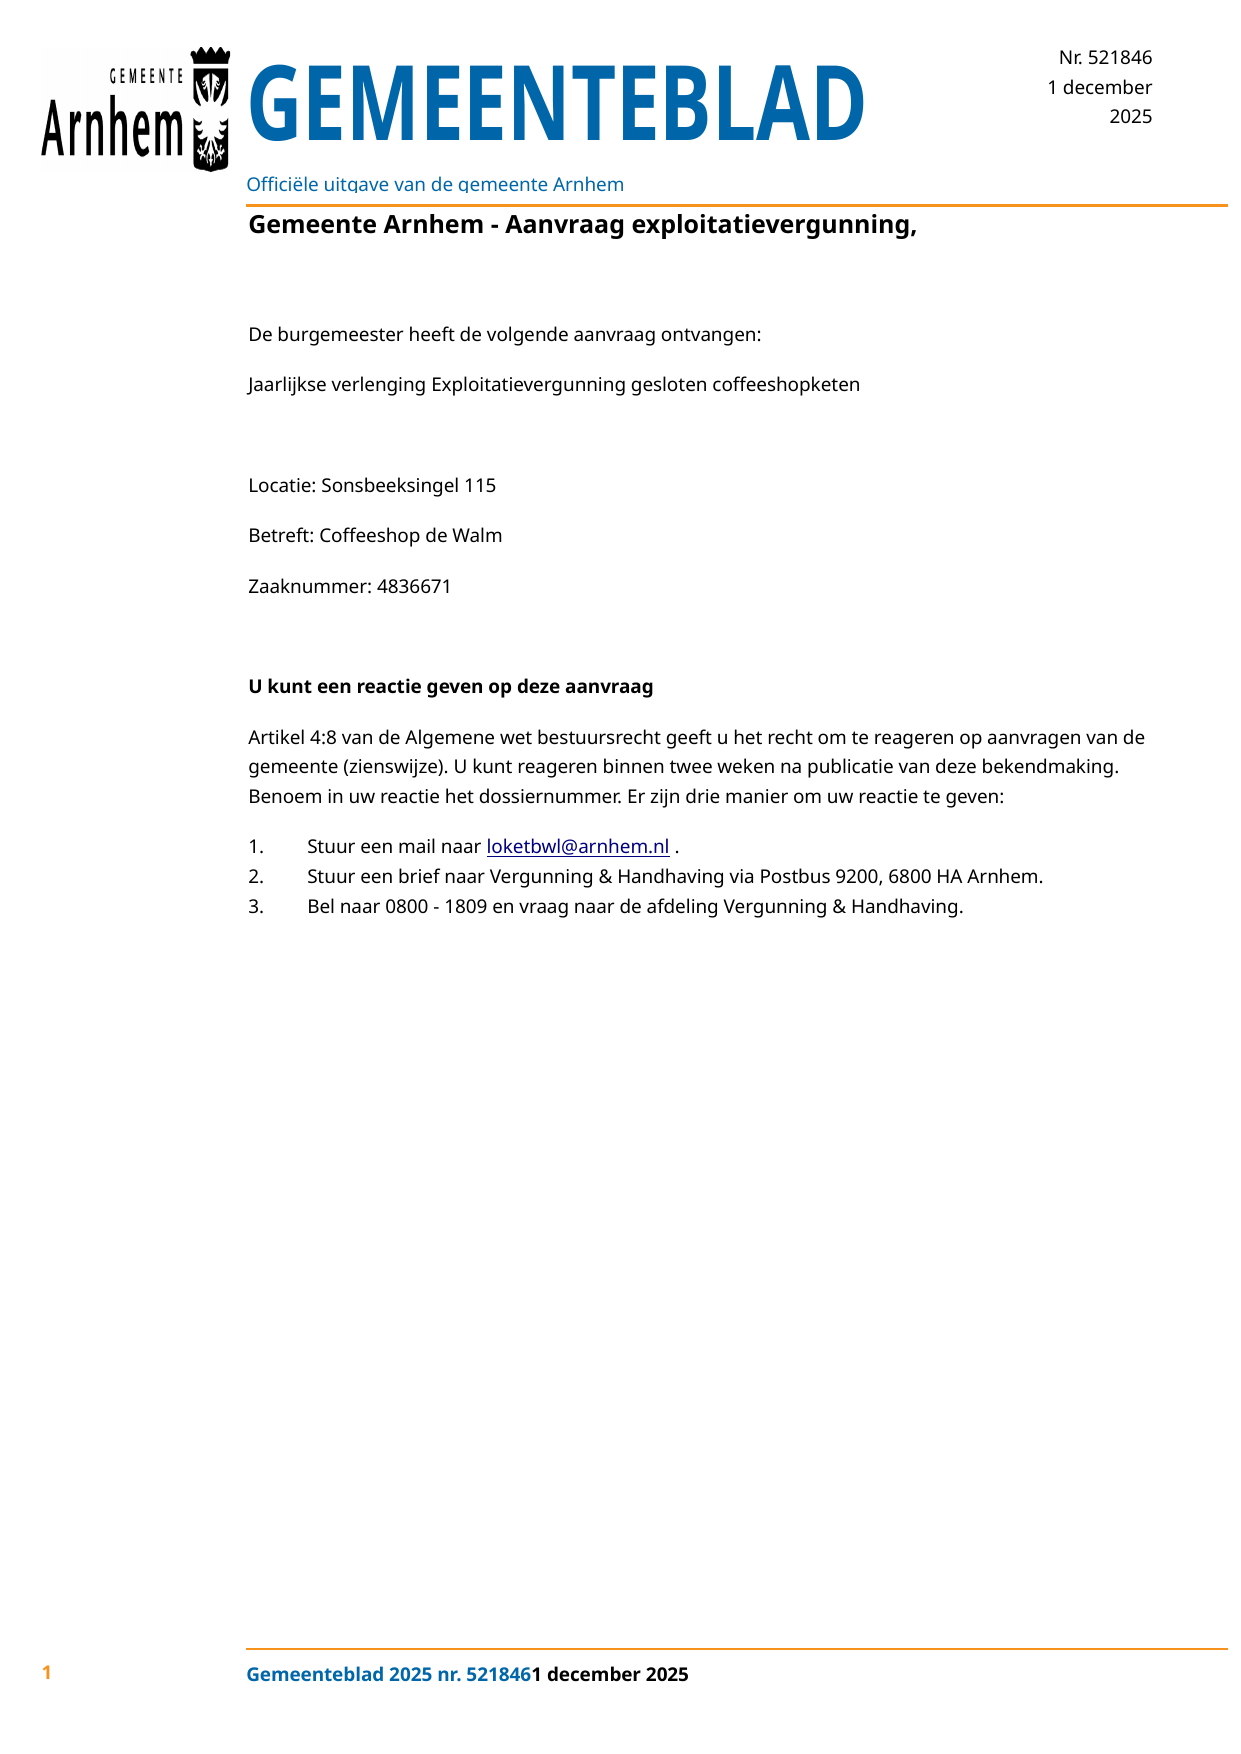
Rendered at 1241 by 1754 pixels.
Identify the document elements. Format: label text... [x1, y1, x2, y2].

list Stuur een mail naar loketbwl@arnhem.nl . [248, 834, 1152, 859]
text Artikel 4:8 van de Algemene wet bestuursrecht geeft u het recht om te reageren op aanvragen van de gemeente (zienswijze). U kunt reageren binnen twee weken na publicatie van deze bekendmaking. Benoem in uw reactie het dossiernummer. Er zijn drie manier om uw reactie te geven: [248, 724, 1152, 809]
list Stuur een brief naar Vergunning & Handhaving via Postbus 9200, 6800 HA Arnhem. [248, 863, 1152, 889]
text Zaaknummer: 4836671 [248, 573, 1152, 598]
text Betreft: Coffeeshop de Walm [248, 522, 1152, 548]
text Jaarlijkse verlenging Exploitatievergunning gesloten coffeeshopketen [248, 371, 1152, 397]
text Gemeente Arnhem - Aanvraag exploitatievergunning, [248, 207, 1152, 241]
text De burgemeester heeft de volgende aanvraag ontvangen: [248, 321, 1152, 346]
list Bel naar 0800 - 1809 en vraag naar de afdeling Vergunning & Handhaving. [248, 893, 1152, 918]
picture [41, 47, 231, 172]
text U kunt een reactie geven op deze aanvraag [248, 674, 1152, 699]
text Locatie: Sonsbeeksingel 115 [248, 472, 1152, 498]
